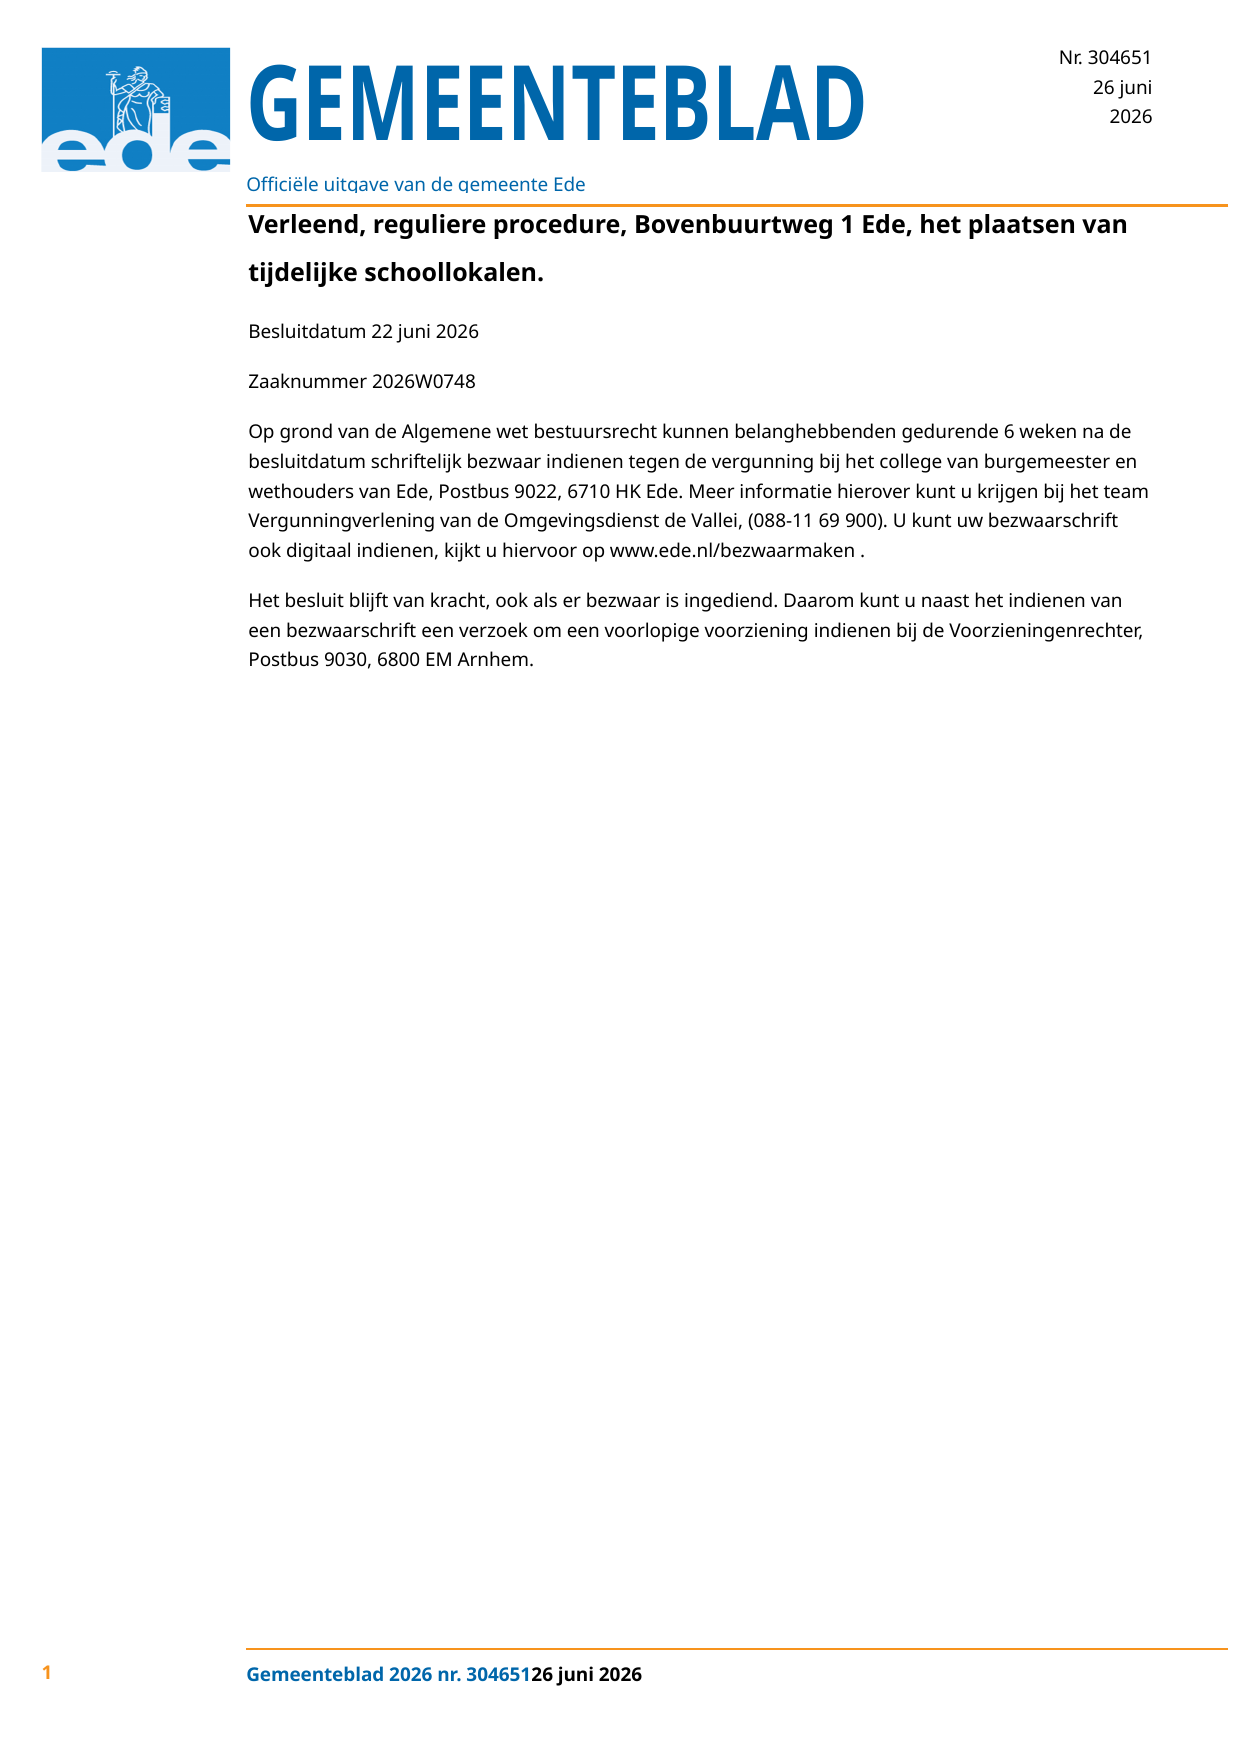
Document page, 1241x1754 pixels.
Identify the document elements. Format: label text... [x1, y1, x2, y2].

text Op grond van de Algemene wet bestuursrecht kunnen belanghebbenden gedurende 6 weken na de besluitdatum schriftelijk bezwaar indienen tegen de vergunning bij het college van burgemeester en wethouders van Ede, Postbus 9022, 6710 HK Ede. Meer informatie hierover kunt u krijgen bij het team Vergunningverlening van de Omgevingsdienst de Vallei, (088-11 69 900). U kunt uw bezwaarschrift ook digitaal indienen, kijkt u hiervoor op www.ede.nl/bezwaarmaken . [248, 419, 1152, 563]
picture [41, 47, 231, 172]
text Verleend, reguliere procedure, Bovenbuurtweg 1 Ede, het plaatsen van tijdelijke schoollokalen. [248, 207, 1152, 288]
text Het besluit blijft van kracht, ook als er bezwaar is ingediend. Daarom kunt u naast het indienen van een bezwaarschrift een verzoek om een voorlopige voorziening indienen bij de Voorzieningenrechter, Postbus 9030, 6800 EM Arnhem. [248, 587, 1152, 672]
text Besluitdatum 22 juni 2026 [248, 318, 1152, 344]
text Zaaknummer 2026W0748 [248, 368, 1152, 394]
